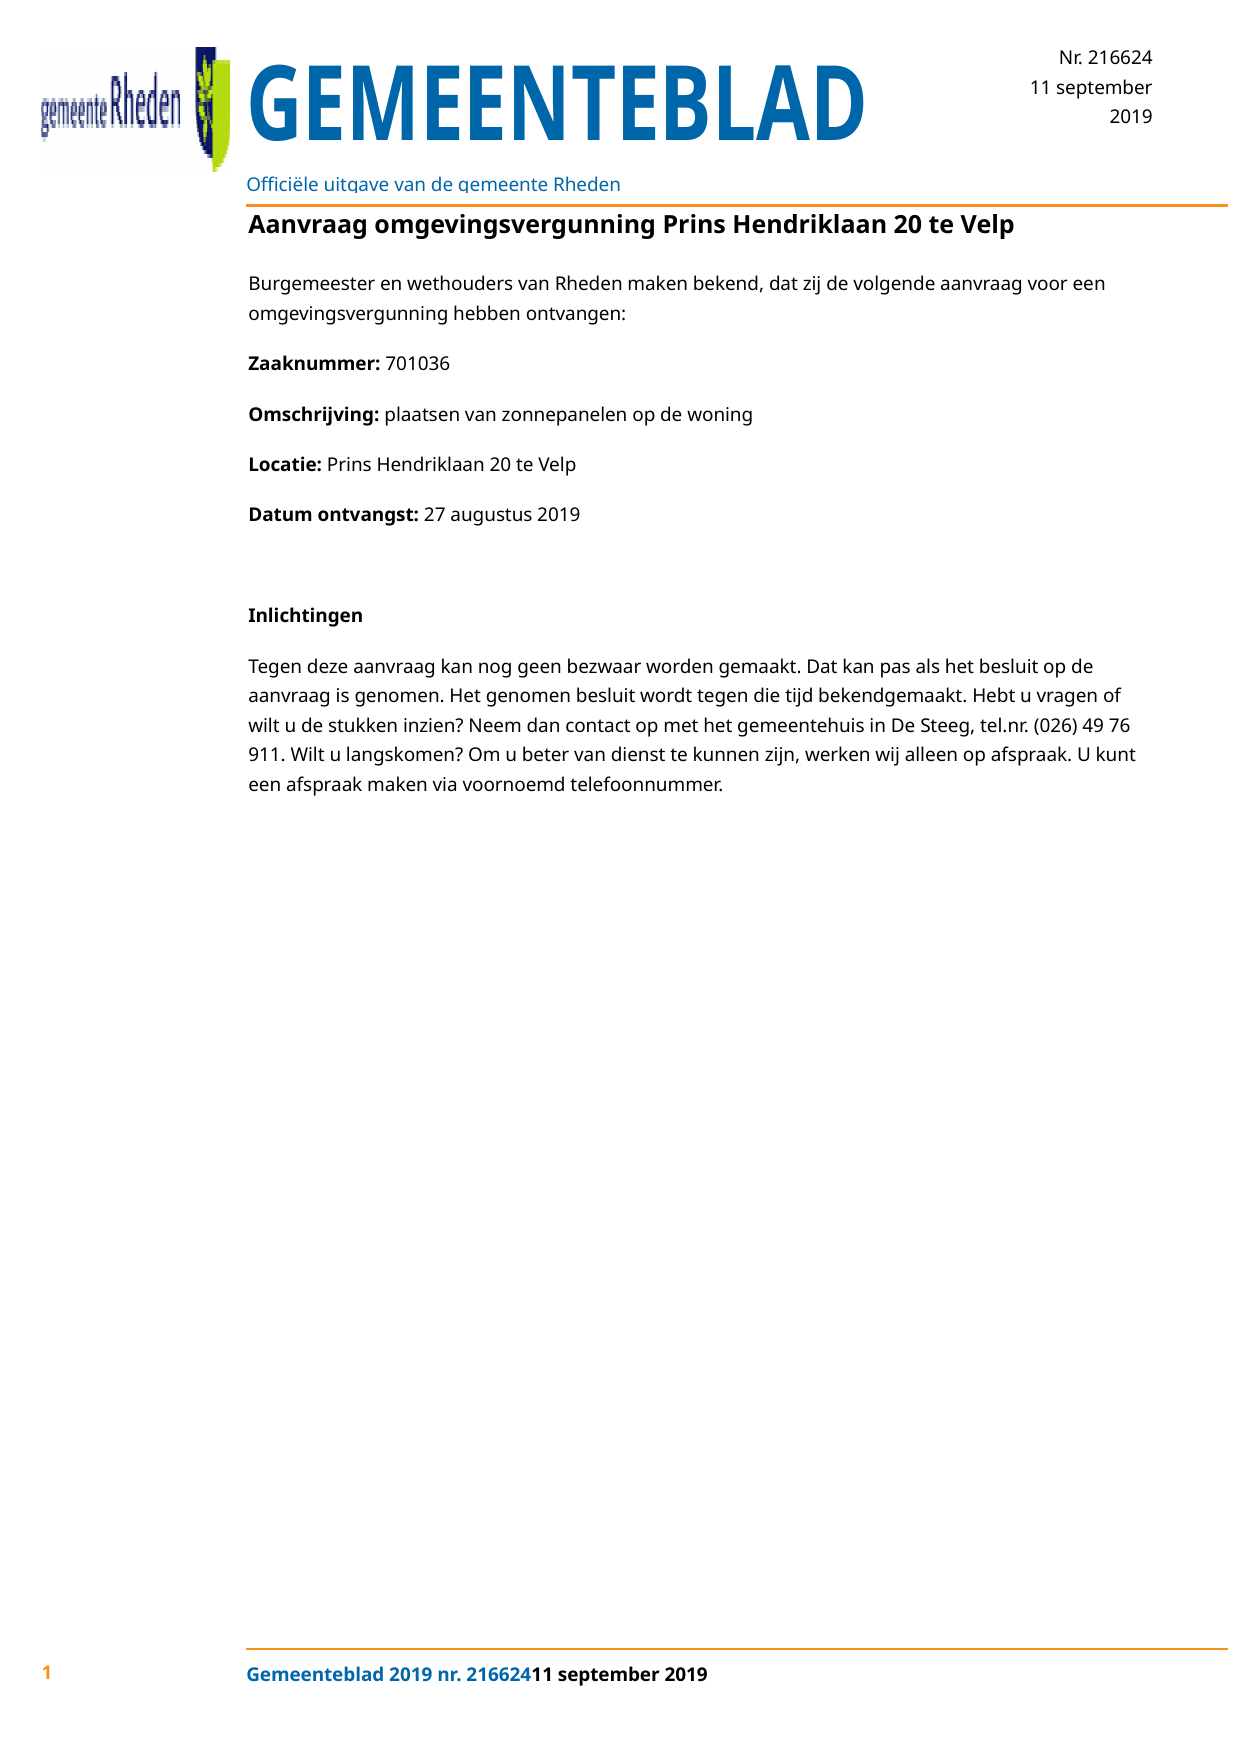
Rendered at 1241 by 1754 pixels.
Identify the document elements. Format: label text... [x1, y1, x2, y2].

text Burgemeester en wethouders van Rheden maken bekend, dat zij de volgende aanvraag voor een omgevingsvergunning hebben ontvangen: [248, 270, 1152, 326]
text Aanvraag omgevingsvergunning Prins Hendriklaan 20 te Velp [248, 207, 1152, 241]
text Omschrijving: plaatsen van zonnepanelen op de woning [248, 401, 1152, 426]
text Inlichtingen [248, 602, 1152, 628]
picture [41, 47, 231, 172]
text Zaaknummer: 701036 [248, 350, 1152, 376]
text Datum ontvangst: 27 augustus 2019 [248, 502, 1152, 527]
text Locatie: Prins Hendriklaan 20 te Velp [248, 451, 1152, 477]
text Tegen deze aanvraag kan nog geen bezwaar worden gemaakt. Dat kan pas als het besluit op de aanvraag is genomen. Het genomen besluit wordt tegen die tijd bekendgemaakt. Hebt u vragen of wilt u de stukken inzien? Neem dan contact op met het gemeentehuis in De Steeg, tel.nr. (026) 49 76 911. Wilt u langskomen? Om u beter van dienst te kunnen zijn, werken wij alleen op afspraak. U kunt een afspraak maken via voornoemd telefoonnummer. [248, 653, 1152, 797]
